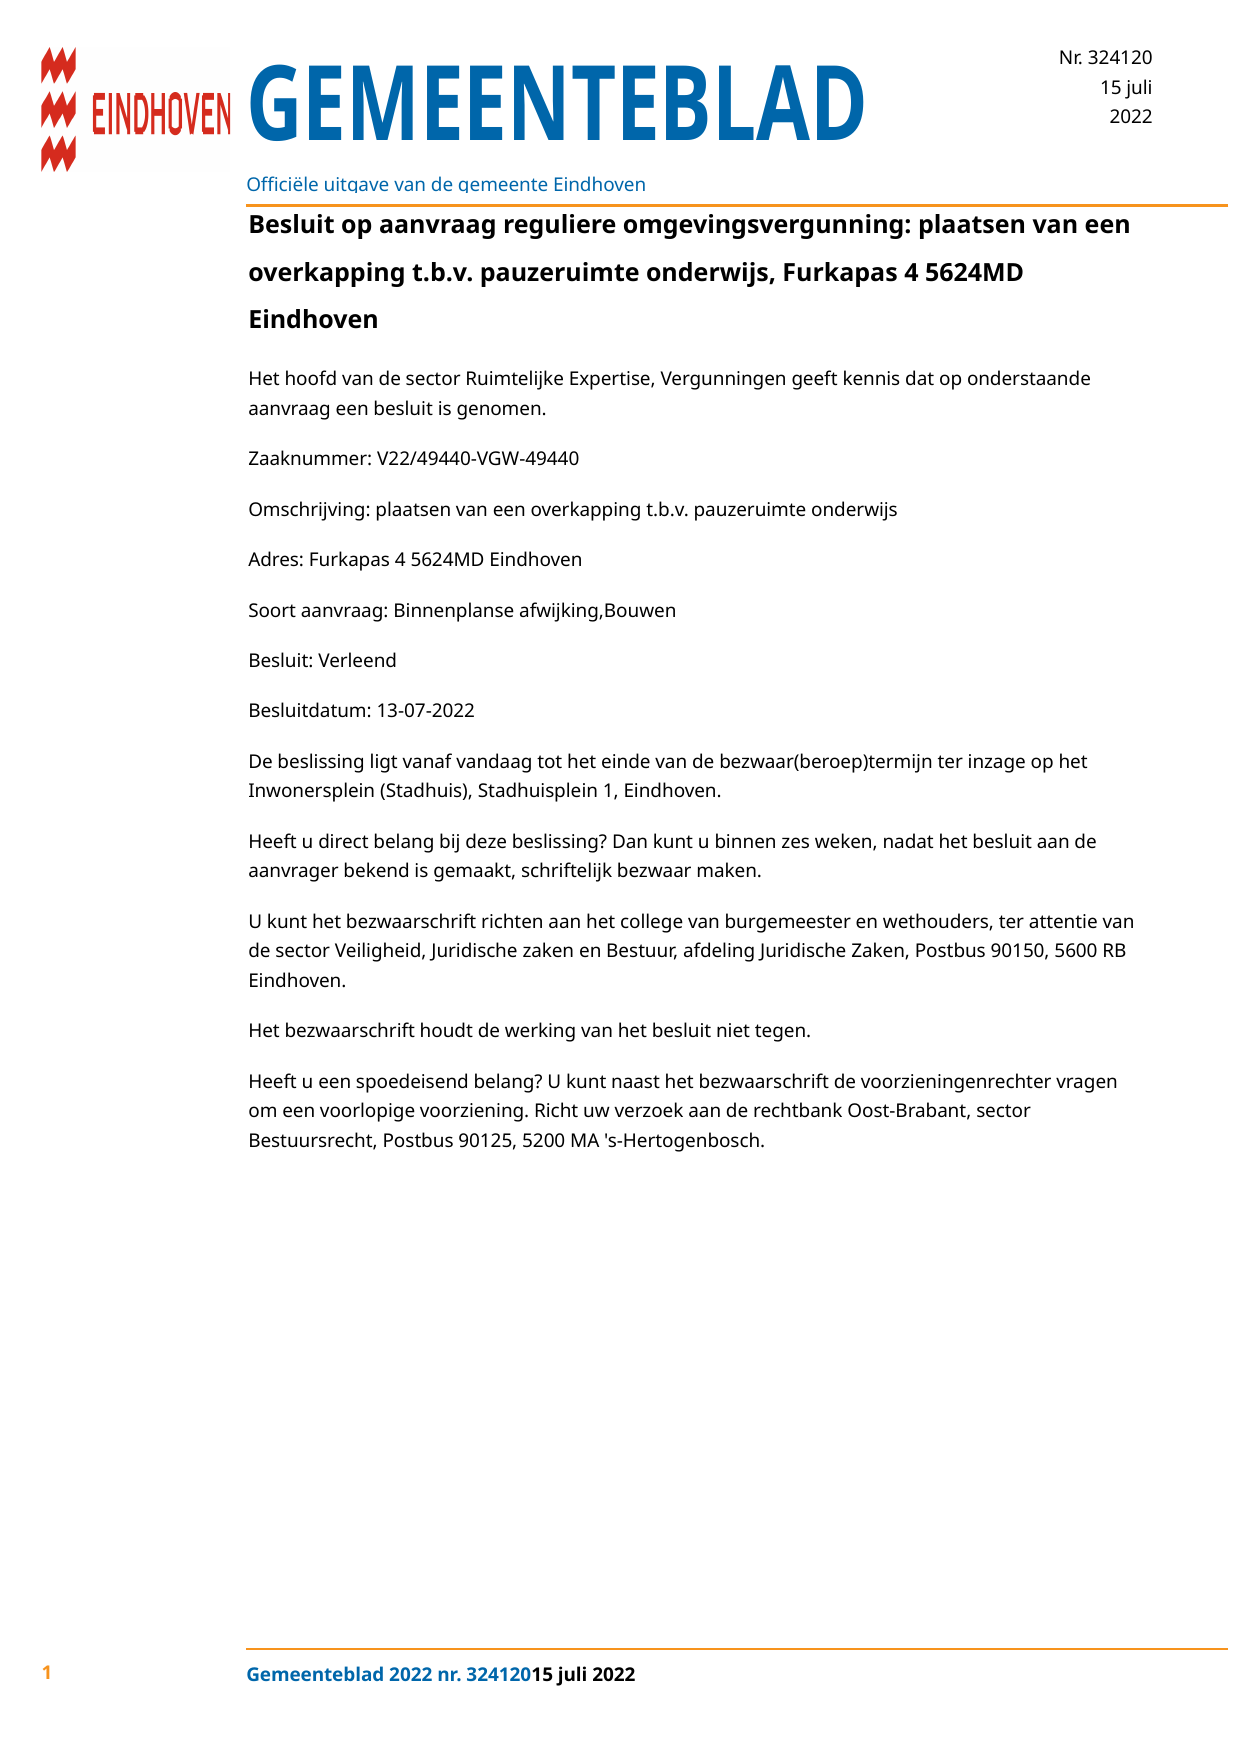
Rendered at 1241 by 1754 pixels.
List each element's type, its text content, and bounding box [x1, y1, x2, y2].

text Heeft u direct belang bij deze beslissing? Dan kunt u binnen zes weken, nadat het besluit aan de aanvrager bekend is gemaakt, schriftelijk bezwaar maken. [248, 828, 1152, 883]
text Heeft u een spoedeisend belang? U kunt naast het bezwaarschrift de voorzieningenrechter vragen om een voorlopige voorziening. Richt uw verzoek aan de rechtbank Oost-Brabant, sector Bestuursrecht, Postbus 90125, 5200 MA 's-Hertogenbosch. [248, 1068, 1152, 1153]
text Omschrijving: plaatsen van een overkapping t.b.v. pauzeruimte onderwijs [248, 496, 1152, 522]
text Het hoofd van de sector Ruimtelijke Expertise, Vergunningen geeft kennis dat op onderstaande aanvraag een besluit is genomen. [248, 366, 1152, 421]
picture [41, 47, 231, 172]
text U kunt het bezwaarschrift richten aan het college van burgemeester en wethouders, ter attentie van de sector Veiligheid, Juridische zaken en Bestuur, afdeling Juridische Zaken, Postbus 90150, 5600 RB Eindhoven. [248, 908, 1152, 993]
text Besluit op aanvraag reguliere omgevingsvergunning: plaatsen van een overkapping t.b.v. pauzeruimte onderwijs, Furkapas 4 5624MD Eindhoven [248, 207, 1152, 336]
text Adres: Furkapas 4 5624MD Eindhoven [248, 546, 1152, 572]
text Zaaknummer: V22/49440-VGW-49440 [248, 446, 1152, 471]
text Besluit: Verleend [248, 647, 1152, 673]
text Soort aanvraag: Binnenplanse afwijking,Bouwen [248, 597, 1152, 622]
text De beslissing ligt vanaf vandaag tot het einde van de bezwaar(beroep)termijn ter inzage op het Inwonersplein (Stadhuis), Stadhuisplein 1, Eindhoven. [248, 748, 1152, 803]
text Het bezwaarschrift houdt de werking van het besluit niet tegen. [248, 1018, 1152, 1043]
text Besluitdatum: 13-07-2022 [248, 698, 1152, 723]
